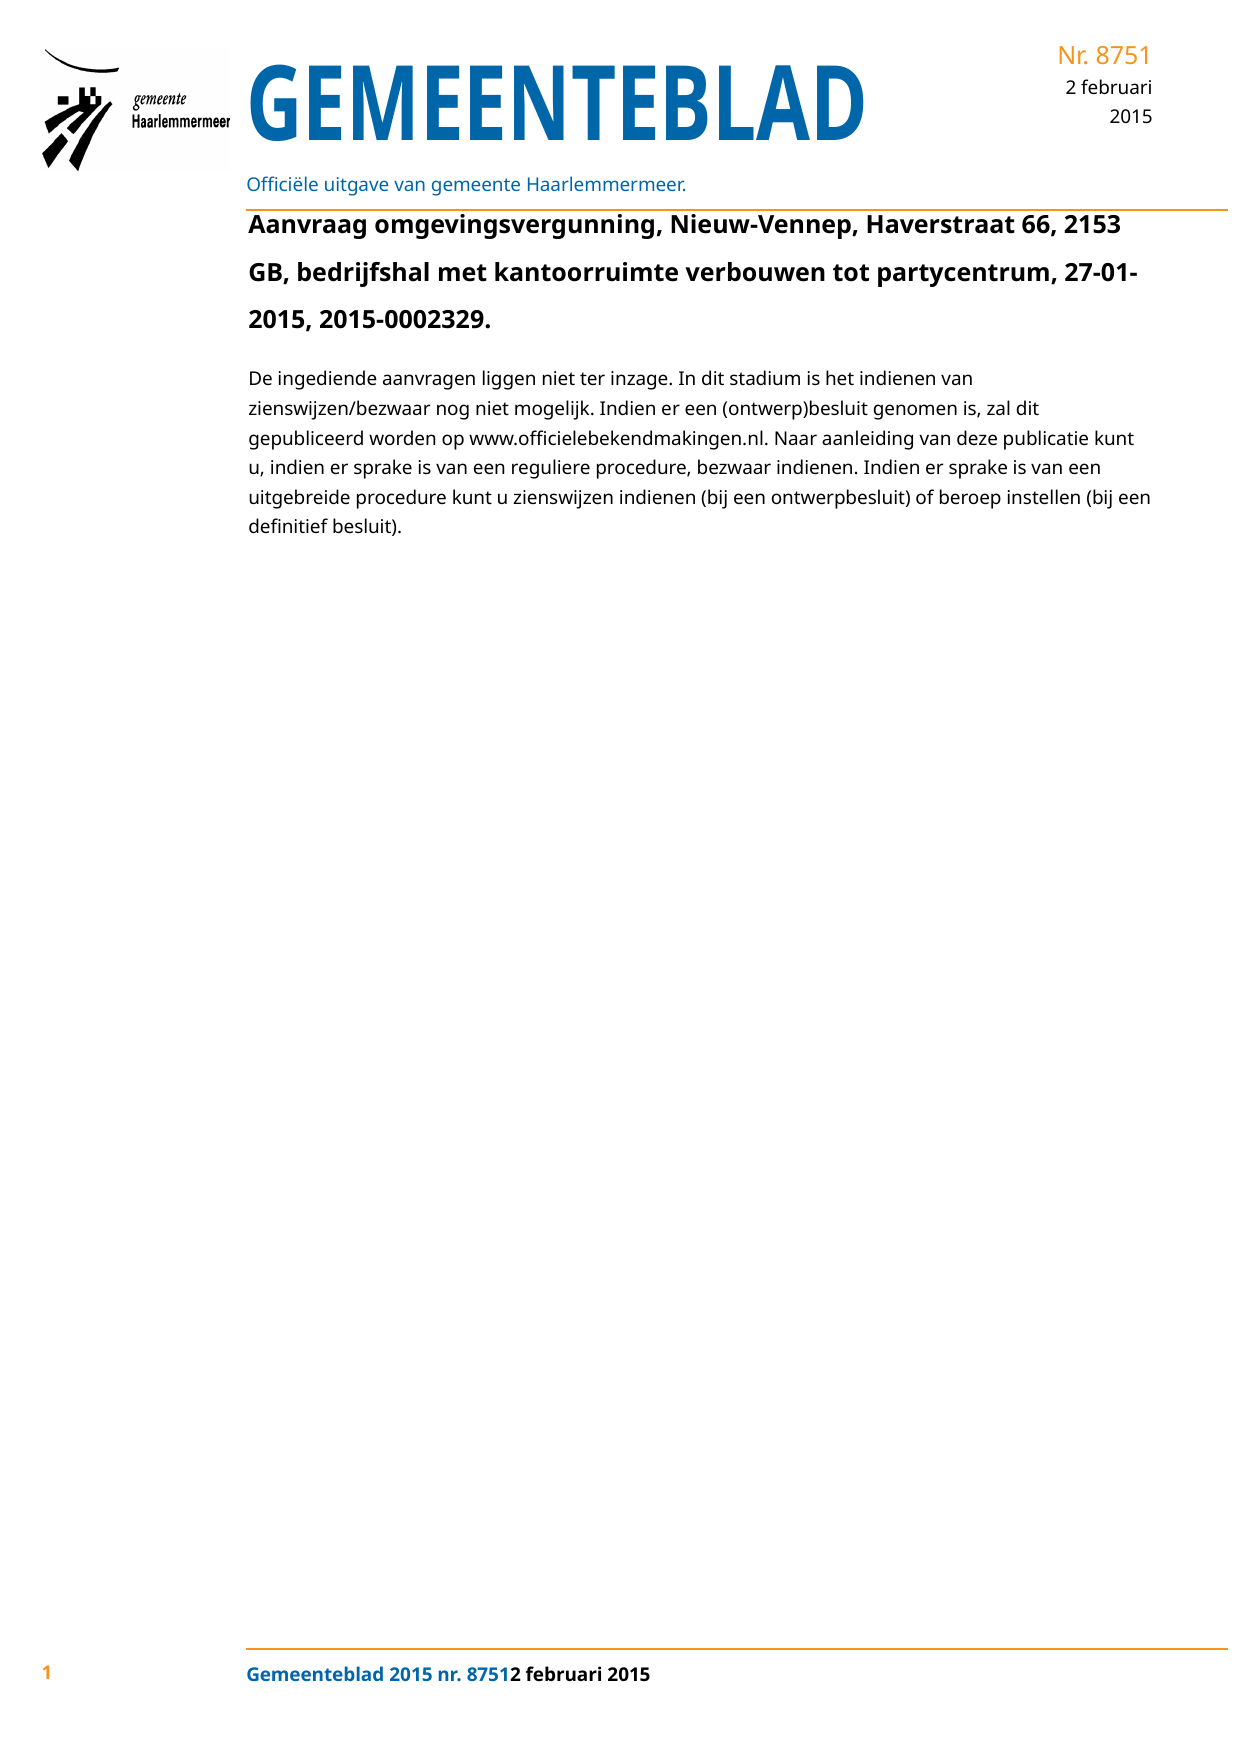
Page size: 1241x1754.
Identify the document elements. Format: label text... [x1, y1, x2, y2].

text Aanvraag omgevingsvergunning, Nieuw-Vennep, Haverstraat 66, 2153 GB, bedrijfshal met kantoorruimte verbouwen tot partycentrum, 27-01-2015, 2015-0002329. [248, 211, 1152, 336]
text De ingediende aanvragen liggen niet ter inzage. In dit stadium is het indienen van zienswijzen/bezwaar nog niet mogelijk. Indien er een (ontwerp)besluit genomen is, zal dit gepubliceerd worden op www.officielebekendmakingen.nl. Naar aanleiding van deze publicatie kunt u, indien er sprake is van een reguliere procedure, bezwaar indienen. Indien er sprake is van een uitgebreide procedure kunt u zienswijzen indienen (bij een ontwerpbesluit) of beroep instellen (bij een definitief besluit). [248, 366, 1152, 539]
picture [41, 47, 231, 172]
